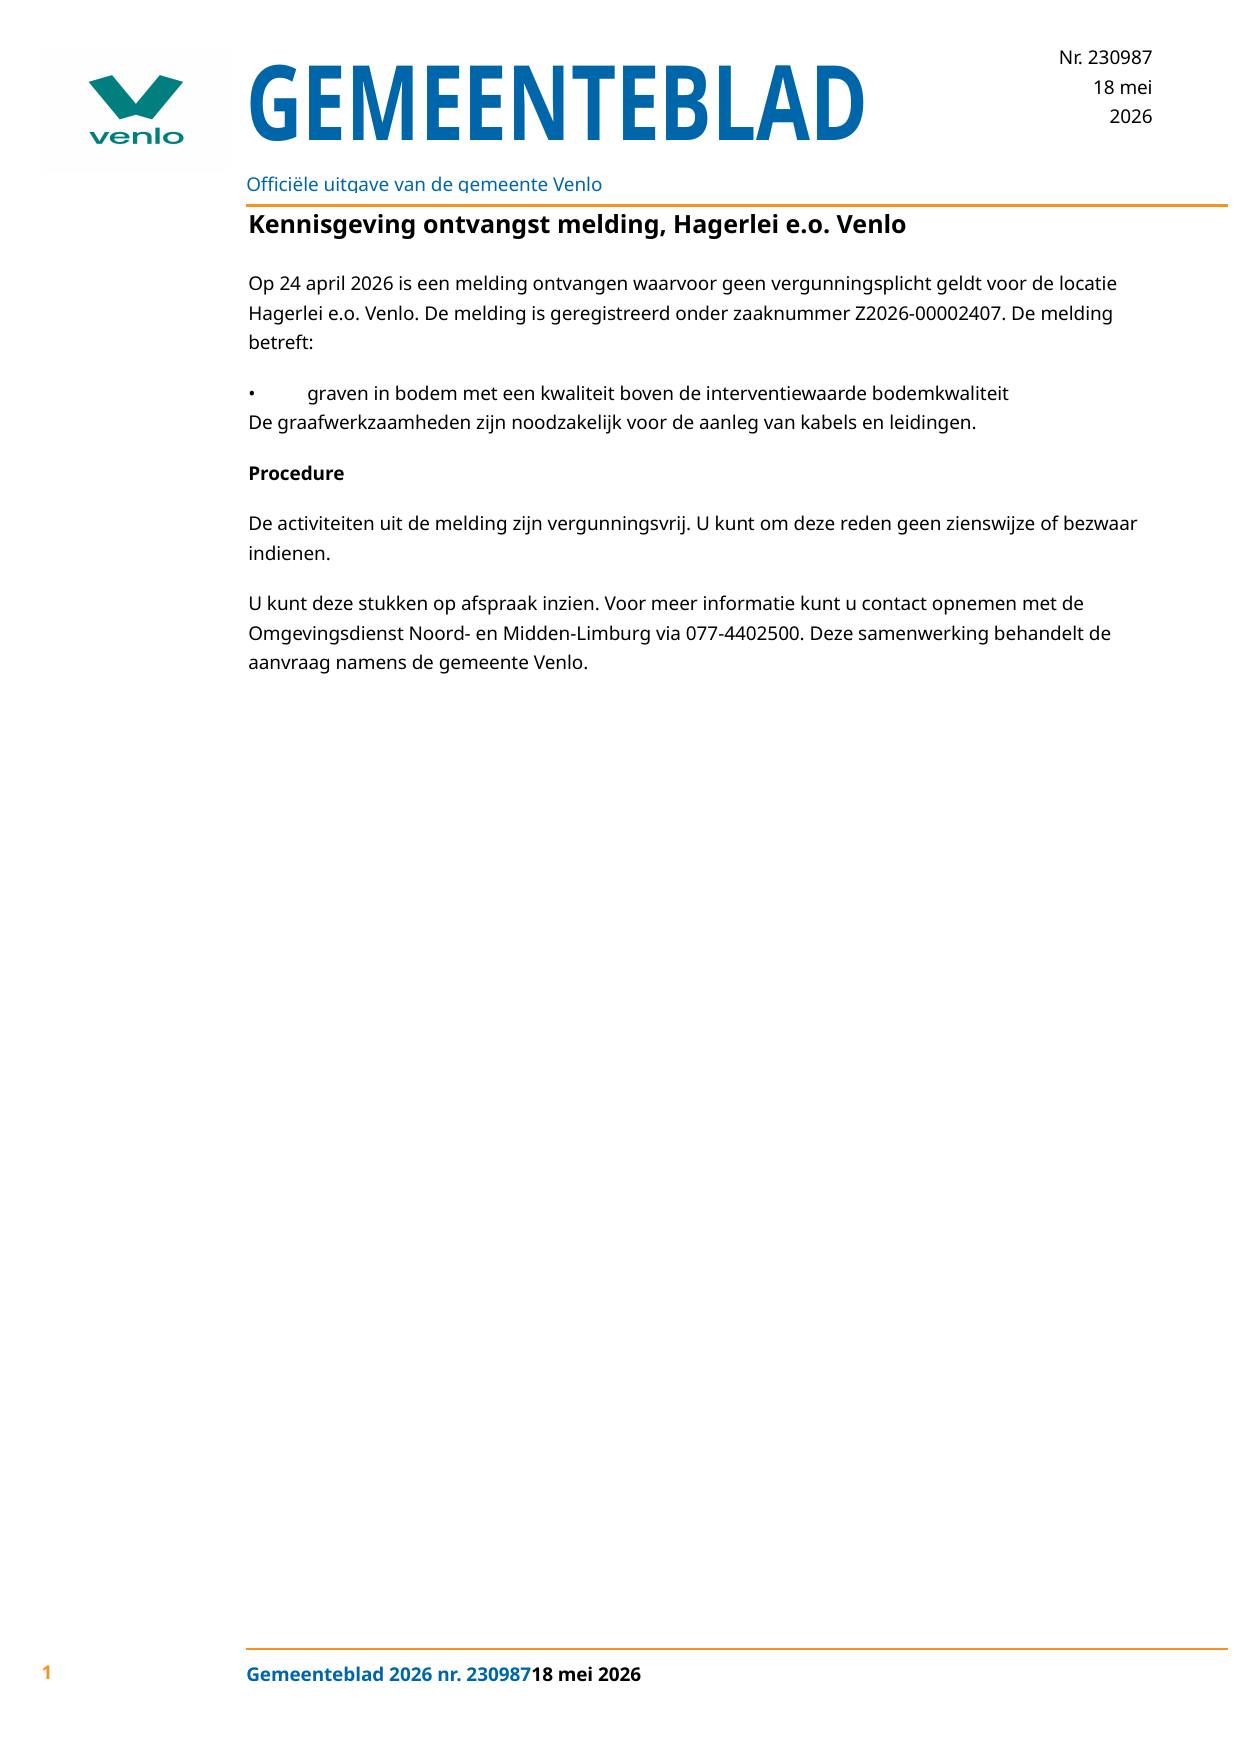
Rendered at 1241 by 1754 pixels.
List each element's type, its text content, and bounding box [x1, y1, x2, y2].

picture [41, 47, 231, 172]
text U kunt deze stukken op afspraak inzien. Voor meer informatie kunt u contact opnemen met de Omgevingsdienst Noord- en Midden-Limburg via 077-4402500. Deze samenwerking behandelt de aanvraag namens de gemeente Venlo. [248, 590, 1152, 675]
list graven in bodem met een kwaliteit boven de interventiewaarde bodemkwaliteit [248, 380, 1152, 406]
text Procedure [248, 460, 1152, 486]
text Op 24 april 2026 is een melding ontvangen waarvoor geen vergunningsplicht geldt voor de locatie Hagerlei e.o. Venlo. De melding is geregistreerd onder zaaknummer Z2026-00002407. De melding betreft: [248, 270, 1152, 355]
text De activiteiten uit de melding zijn vergunningsvrij. U kunt om deze reden geen zienswijze of bezwaar indienen. [248, 510, 1152, 566]
text Kennisgeving ontvangst melding, Hagerlei e.o. Venlo [248, 207, 1152, 241]
text De graafwerkzaamheden zijn noodzakelijk voor de aanleg van kabels en leidingen. [248, 409, 1152, 435]
